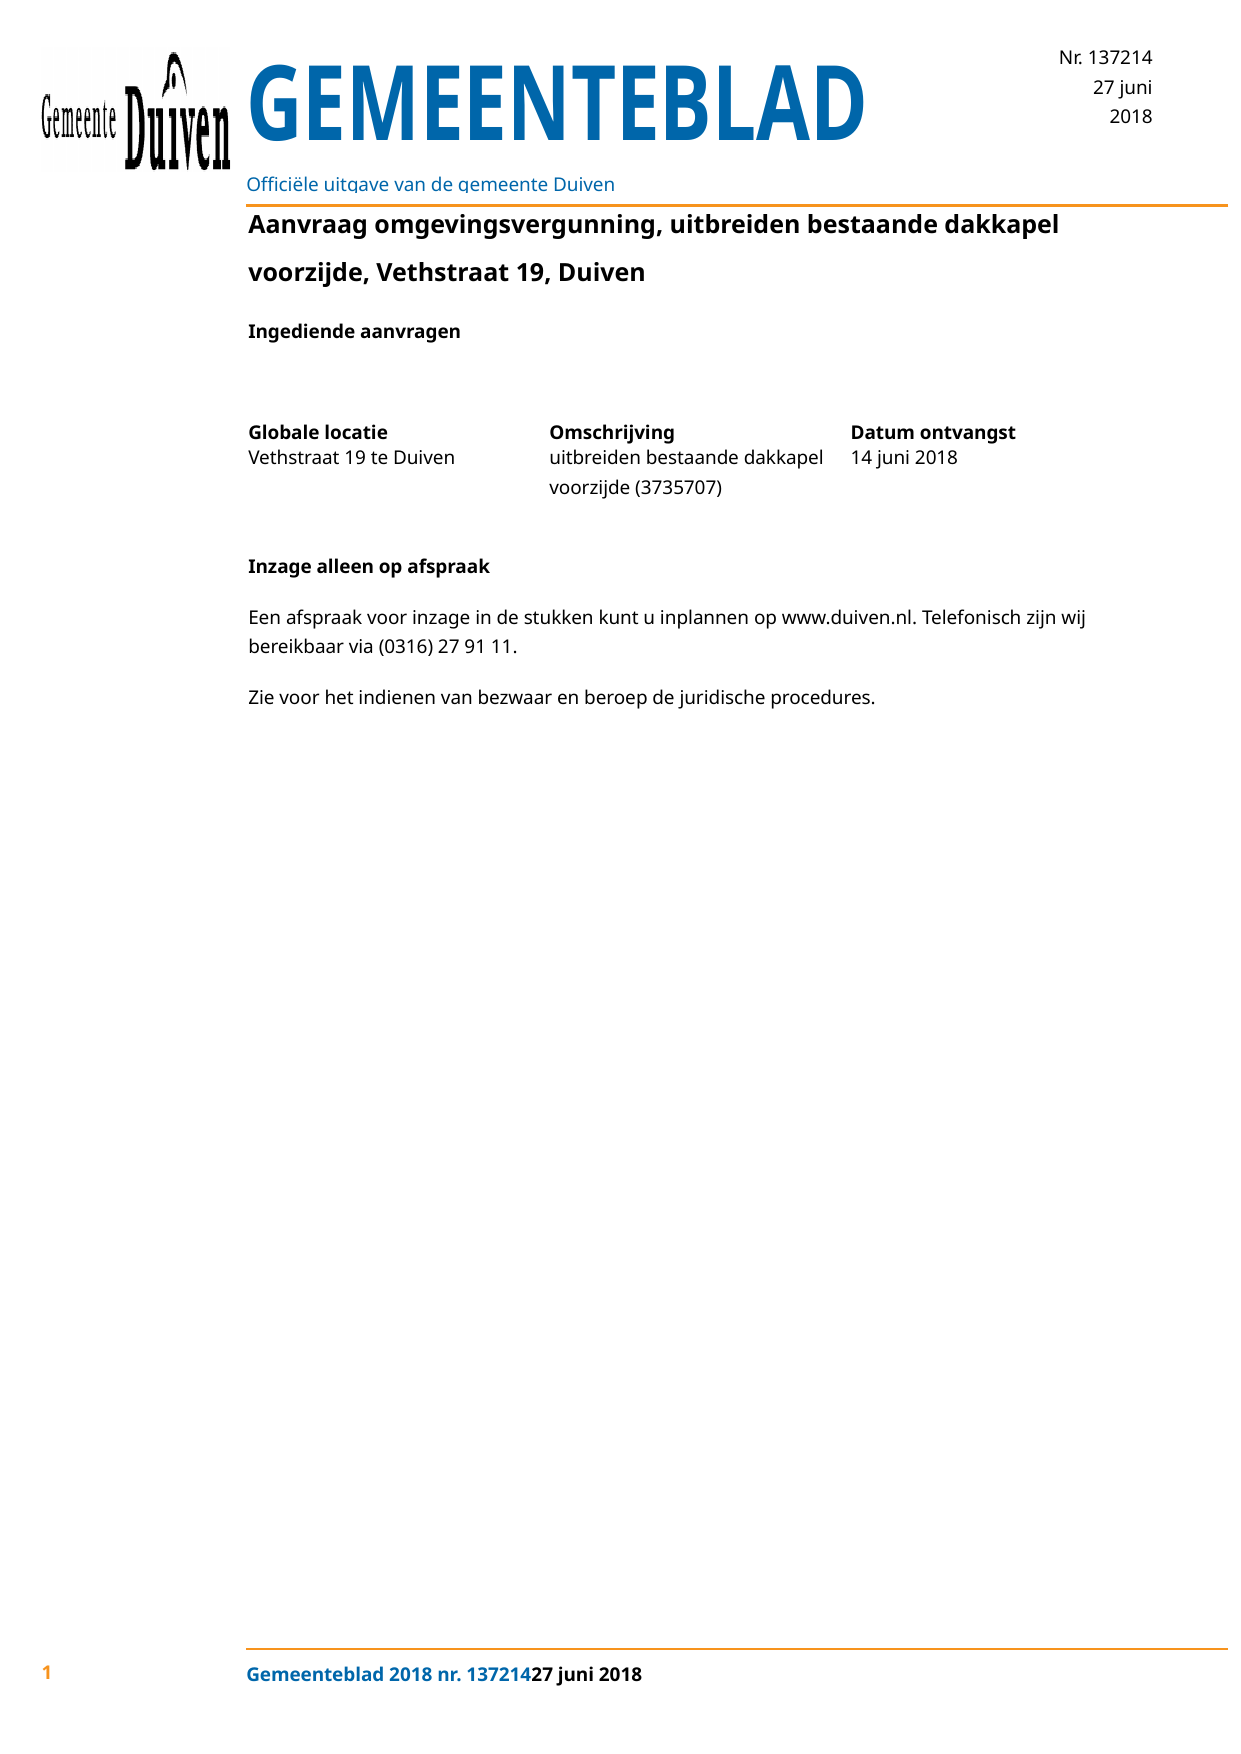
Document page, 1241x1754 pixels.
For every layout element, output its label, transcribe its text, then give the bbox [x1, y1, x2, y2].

text Aanvraag omgevingsvergunning, uitbreiden bestaande dakkapel voorzijde, Vethstraat 19, Duiven [248, 207, 1152, 288]
table_cell 14 juni 2018 [850, 445, 1152, 500]
picture [41, 47, 231, 172]
table_header Datum ontvangst [850, 419, 1152, 444]
table_cell Vethstraat 19 te Duiven [248, 445, 549, 500]
table_header Omschrijving [549, 419, 850, 444]
text Inzage alleen op afspraak [248, 553, 1152, 579]
text Een afspraak voor inzage in de stukken kunt u inplannen op www.duiven.nl. Telefonisch zijn wij bereikbaar via (0316) 27 91 11. [248, 604, 1152, 659]
table_cell uitbreiden bestaande dakkapel voorzijde (3735707) [549, 445, 850, 500]
text Ingediende aanvragen [248, 318, 1152, 344]
text Zie voor het indienen van bezwaar en beroep de juridische procedures. [248, 684, 1152, 710]
table_header Globale locatie [248, 419, 549, 444]
